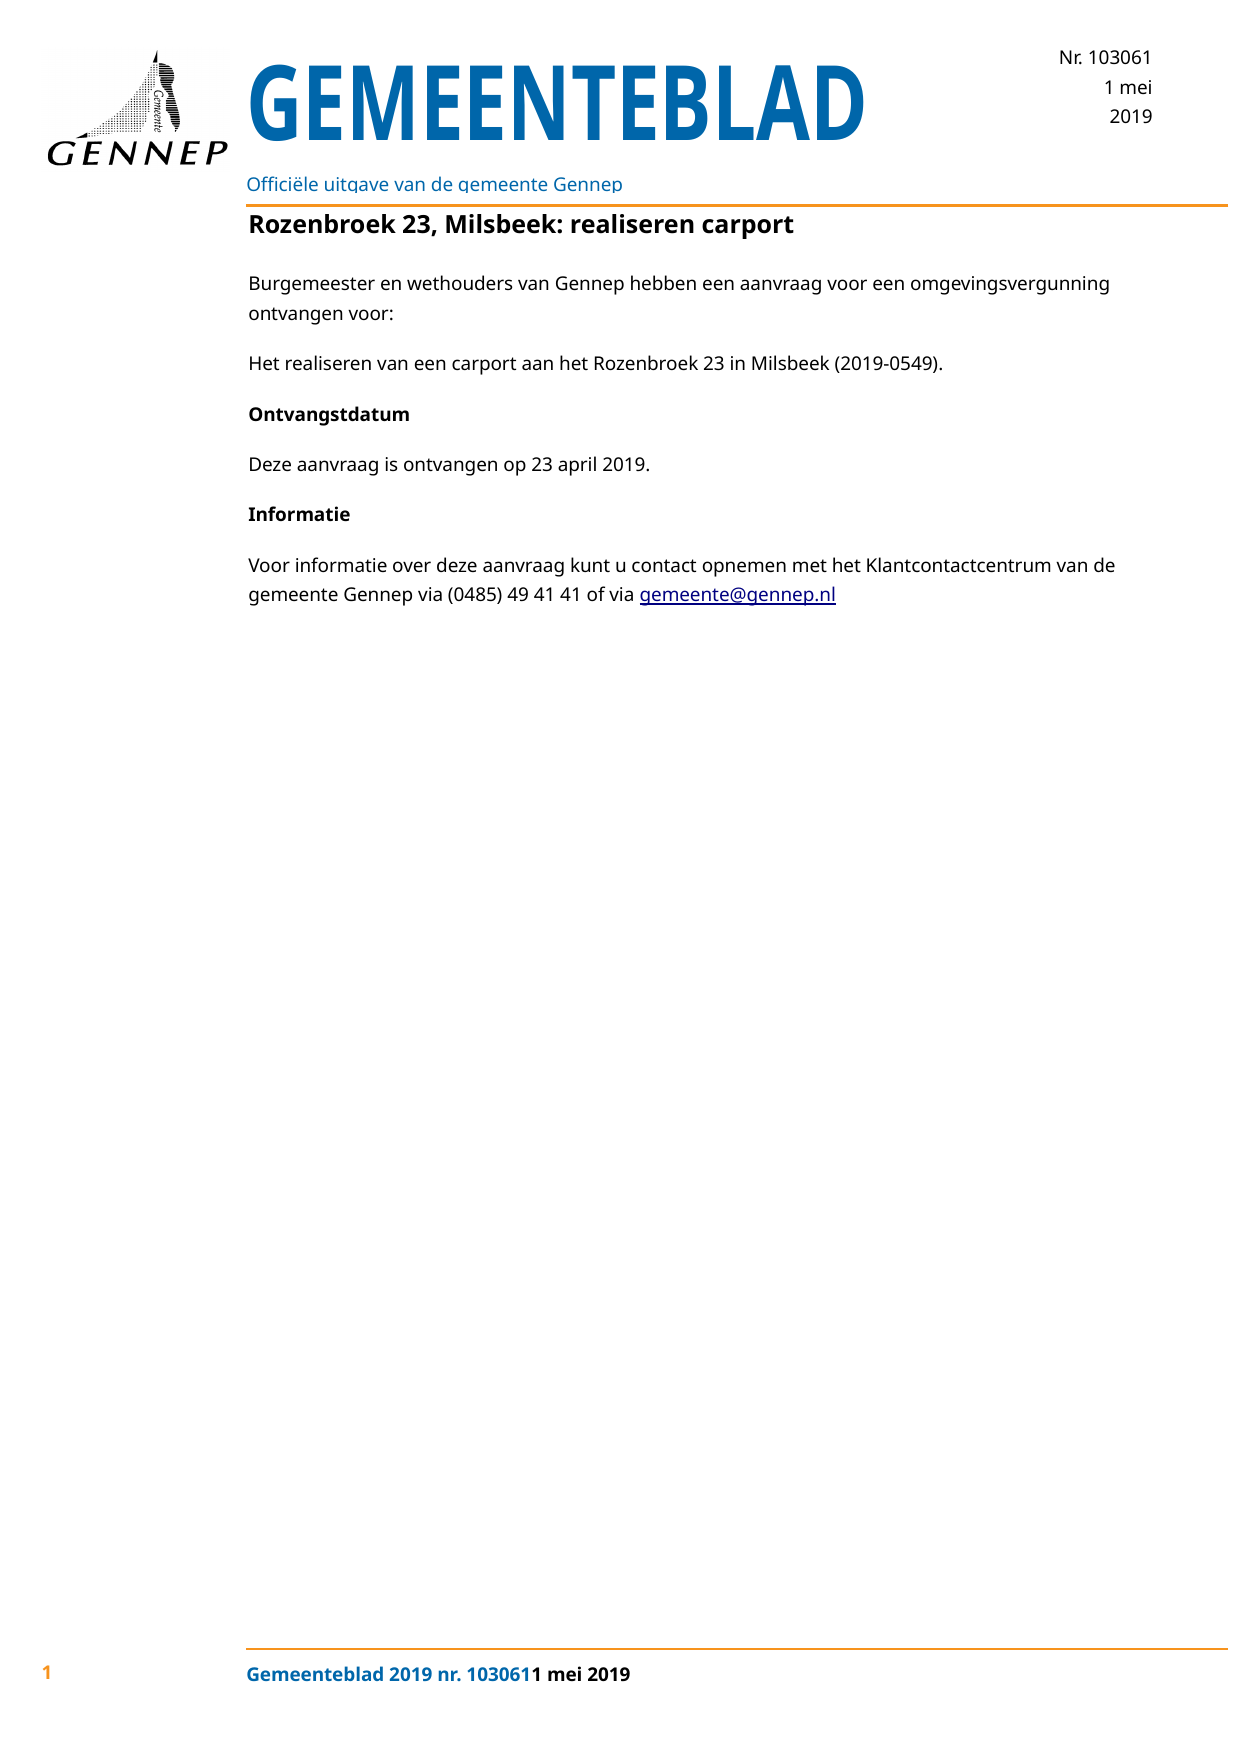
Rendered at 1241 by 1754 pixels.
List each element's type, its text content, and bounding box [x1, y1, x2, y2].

text Deze aanvraag is ontvangen op 23 april 2019. [248, 451, 1152, 477]
text Voor informatie over deze aanvraag kunt u contact opnemen met het Klantcontactcentrum van de gemeente Gennep via (0485) 49 41 41 of via gemeente@gennep.nl [248, 552, 1152, 607]
text Rozenbroek 23, Milsbeek: realiseren carport [248, 207, 1152, 241]
text Informatie [248, 502, 1152, 527]
text Ontvangstdatum [248, 401, 1152, 426]
picture [41, 47, 231, 172]
text Het realiseren van een carport aan het Rozenbroek 23 in Milsbeek (2019-0549). [248, 350, 1152, 376]
text Burgemeester en wethouders van Gennep hebben een aanvraag voor een omgevingsvergunning ontvangen voor: [248, 270, 1152, 326]
